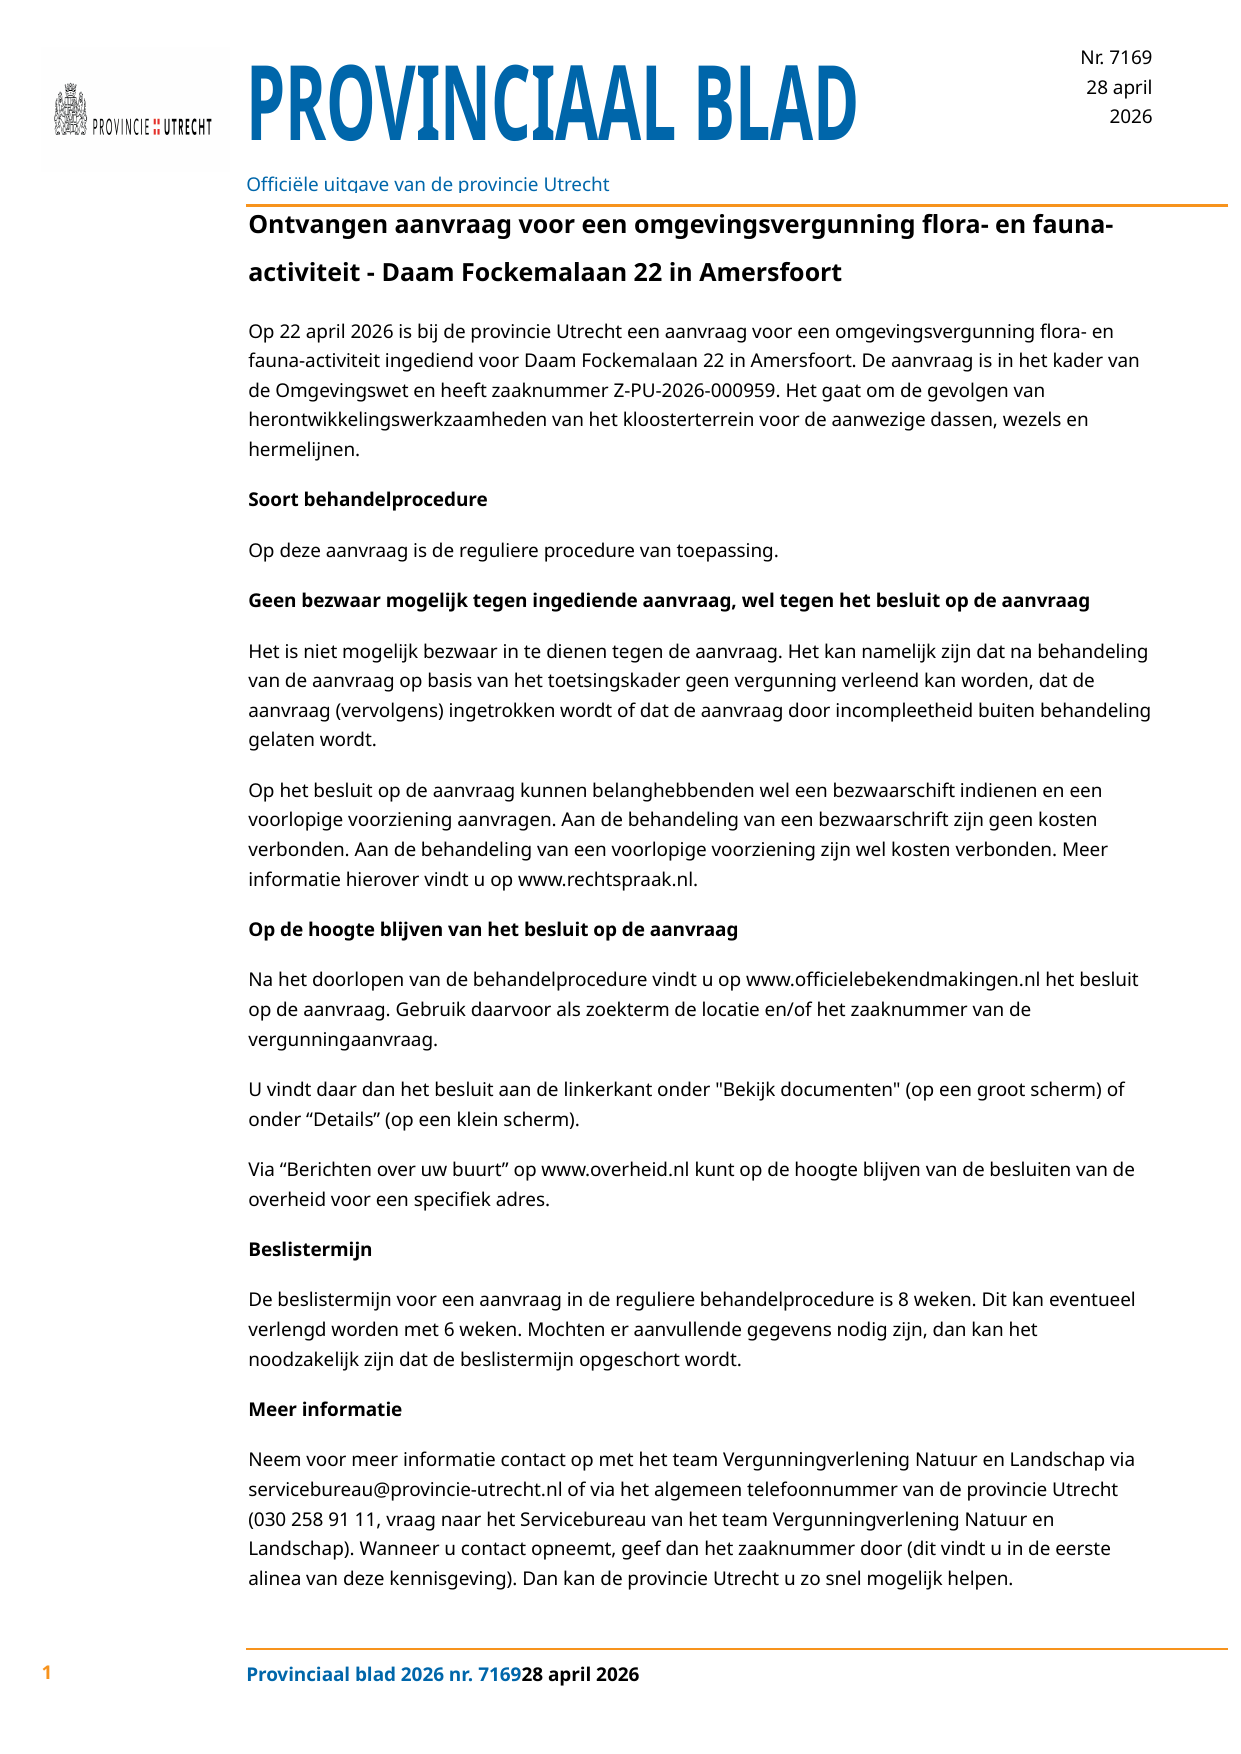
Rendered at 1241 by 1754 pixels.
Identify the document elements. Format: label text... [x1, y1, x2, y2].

text Meer informatie [248, 1396, 1152, 1422]
text Op de hoogte blijven van het besluit op de aanvraag [248, 916, 1152, 942]
text Via “Berichten over uw buurt” op www.overheid.nl kunt op de hoogte blijven van de besluiten van de overheid voor een specifiek adres. [248, 1156, 1152, 1212]
text Soort behandelprocedure [248, 487, 1152, 512]
text Op deze aanvraag is de reguliere procedure van toepassing. [248, 537, 1152, 563]
text Na het doorlopen van de behandelprocedure vindt u op www.officielebekendmakingen.nl het besluit op de aanvraag. Gebruik daarvoor als zoekterm de locatie en/of het zaaknummer van de vergunningaanvraag. [248, 967, 1152, 1052]
picture [41, 47, 231, 172]
text Op het besluit op de aanvraag kunnen belanghebbenden wel een bezwaarschift indienen en een voorlopige voorziening aanvragen. Aan de behandeling van een bezwaarschrift zijn geen kosten verbonden. Aan de behandeling van een voorlopige voorziening zijn wel kosten verbonden. Meer informatie hierover vindt u op www.rechtspraak.nl. [248, 777, 1152, 892]
text Beslistermijn [248, 1236, 1152, 1262]
text U vindt daar dan het besluit aan de linkerkant onder "Bekijk documenten" (op een groot scherm) of onder “Details” (op een klein scherm). [248, 1076, 1152, 1132]
text Op 22 april 2026 is bij de provincie Utrecht een aanvraag voor een omgevingsvergunning flora- en fauna-activiteit ingediend voor Daam Fockemalaan 22 in Amersfoort. De aanvraag is in het kader van de Omgevingswet en heeft zaaknummer Z-PU-2026-000959. Het gaat om de gevolgen van herontwikkelingswerkzaamheden van het kloosterterrein voor de aanwezige dassen, wezels en hermelijnen. [248, 318, 1152, 462]
text De beslistermijn voor een aanvraag in de reguliere behandelprocedure is 8 weken. Dit kan eventueel verlengd worden met 6 weken. Mochten er aanvullende gegevens nodig zijn, dan kan het noodzakelijk zijn dat de beslistermijn opgeschort wordt. [248, 1287, 1152, 1372]
text Neem voor meer informatie contact op met het team Vergunningverlening Natuur en Landschap via servicebureau@provincie-utrecht.nl of via het algemeen telefoonnummer van de provincie Utrecht (030 258 91 11, vraag naar het Servicebureau van het team Vergunningverlening Natuur en Landschap). Wanneer u contact opneemt, geef dan het zaaknummer door (dit vindt u in de eerste alinea van deze kennisgeving). Dan kan de provincie Utrecht u zo snel mogelijk helpen. [248, 1447, 1152, 1591]
text Ontvangen aanvraag voor een omgevingsvergunning flora- en fauna-activiteit - Daam Fockemalaan 22 in Amersfoort [248, 207, 1152, 288]
text Geen bezwaar mogelijk tegen ingediende aanvraag, wel tegen het besluit op de aanvraag [248, 587, 1152, 613]
text Het is niet mogelijk bezwaar in te dienen tegen de aanvraag. Het kan namelijk zijn dat na behandeling van de aanvraag op basis van het toetsingskader geen vergunning verleend kan worden, dat de aanvraag (vervolgens) ingetrokken wordt of dat de aanvraag door incompleetheid buiten behandeling gelaten wordt. [248, 638, 1152, 752]
